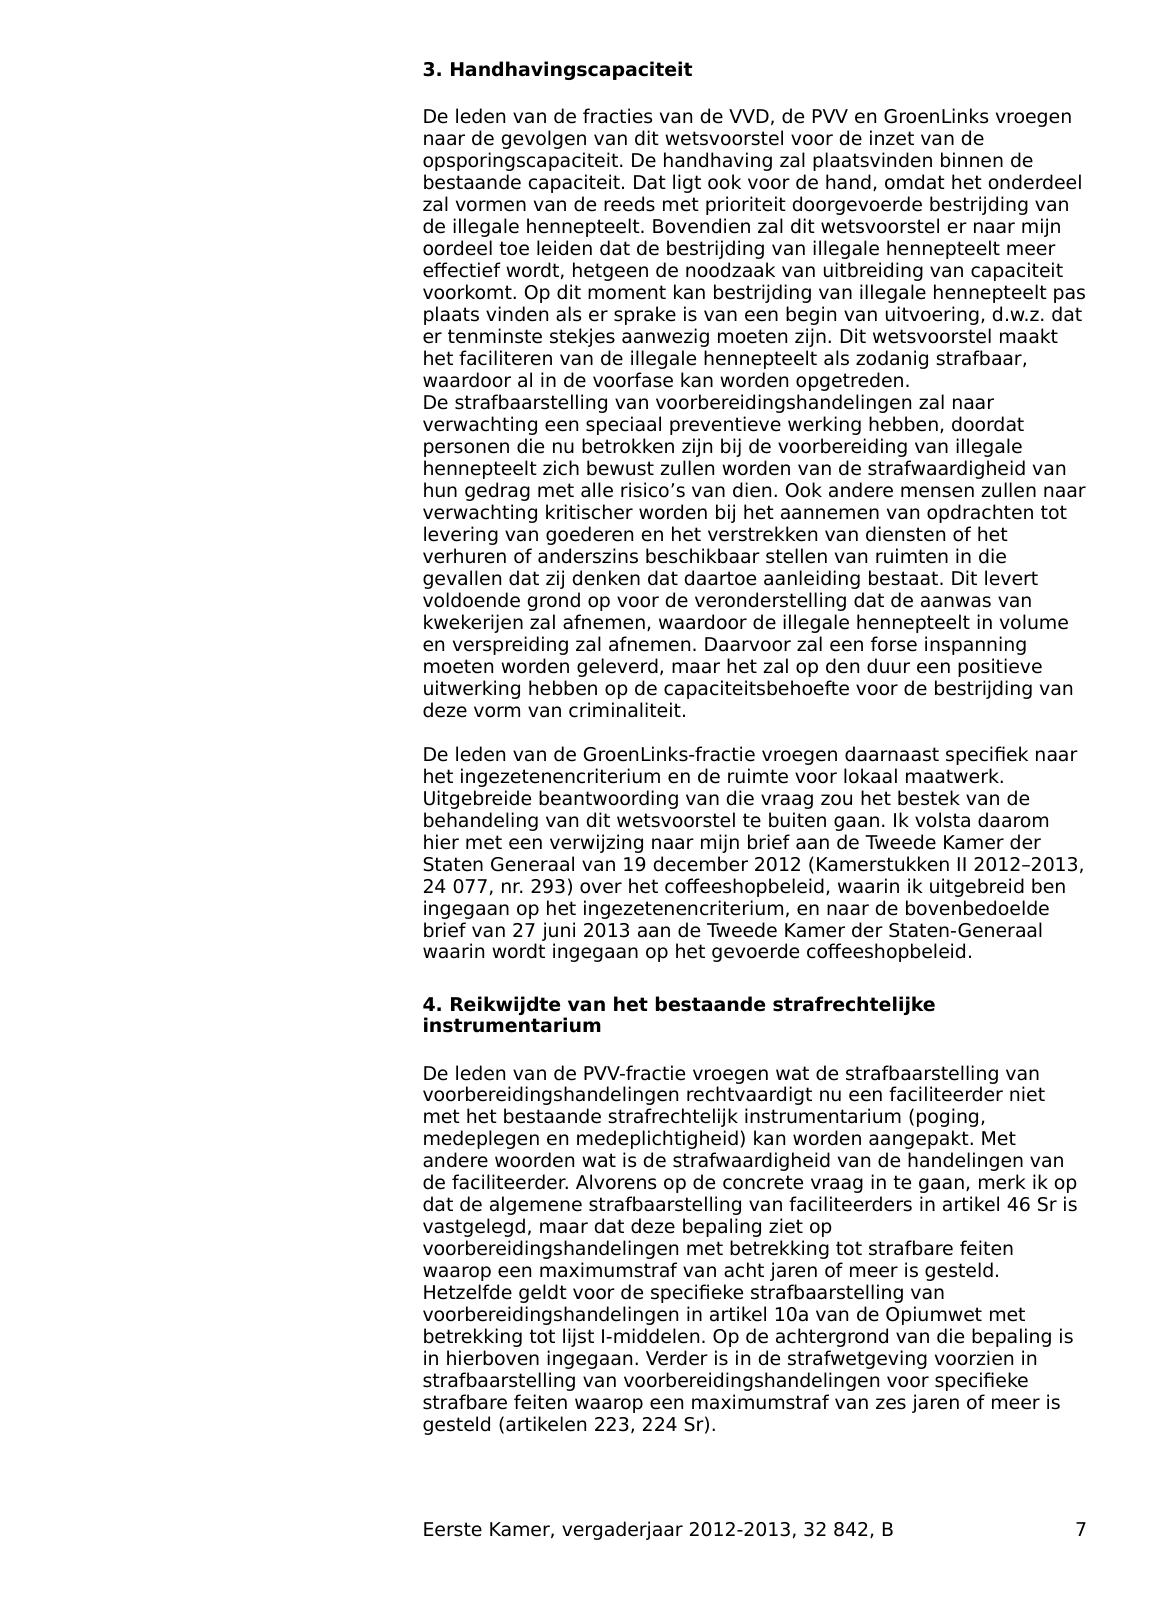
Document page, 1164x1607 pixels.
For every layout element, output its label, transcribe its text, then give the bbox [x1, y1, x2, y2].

text De leden van de PVV-fractie vroegen wat de strafbaarstelling van voorbereidingshandelingen rechtvaardigt nu een faciliteerder niet met het bestaande strafrechtelijk instrumentarium (poging, medeplegen en medeplichtigheid) kan worden aangepakt. Met andere woorden wat is de strafwaardigheid van de handelingen van de faciliteerder. Alvorens op de concrete vraag in te gaan, merk ik op dat de algemene strafbaarstelling van faciliteerders in artikel 46 Sr is vastgelegd, maar dat deze bepaling ziet op voorbereidingshandelingen met betrekking tot strafbare feiten waarop een maximumstraf van acht jaren of meer is gesteld. Hetzelfde geldt voor de specifieke strafbaarstelling van voorbereidingshandelingen in artikel 10a van de Opiumwet met betrekking tot lijst I-middelen. Op de achtergrond van die bepaling is in hierboven ingegaan. Verder is in de strafwetgeving voorzien in strafbaarstelling van voorbereidingshandelingen voor specifieke strafbare feiten waarop een maximumstraf van zes jaren of meer is gesteld (artikelen 223, 224 Sr). [422, 1062, 1087, 1436]
text De strafbaarstelling van voorbereidingshandelingen zal naar verwachting een speciaal preventieve werking hebben, doordat personen die nu betrokken zijn bij de voorbereiding van illegale hennepteelt zich bewust zullen worden van de strafwaardigheid van hun gedrag met alle risico’s van dien. Ook andere mensen zullen naar verwachting kritischer worden bij het aannemen van opdrachten tot levering van goederen en het verstrekken van diensten of het verhuren of anderszins beschikbaar stellen van ruimten in die gevallen dat zij denken dat daartoe aanleiding bestaat. Dit levert voldoende grond op voor de veronderstelling dat de aanwas van kwekerijen zal afnemen, waardoor de illegale hennepteelt in volume en verspreiding zal afnemen. Daarvoor zal een forse inspanning moeten worden geleverd, maar het zal op den duur een positieve uitwerking hebben op de capaciteitsbehoefte voor de bestrijding van deze vorm van criminaliteit. [422, 392, 1087, 721]
subtitle 4. Reikwijdte van het bestaande strafrechtelijke instrumentarium [422, 993, 1087, 1037]
text De leden van de GroenLinks-fractie vroegen daarnaast specifiek naar het ingezetenencriterium en de ruimte voor lokaal maatwerk. Uitgebreide beantwoording van die vraag zou het bestek van de behandeling van dit wetsvoorstel te buiten gaan. Ik volsta daarom hier met een verwijzing naar mijn brief aan de Tweede Kamer der Staten Generaal van 19 december 2012 (Kamerstukken II 2012–2013, 24 077, nr. 293) over het coffeeshopbeleid, waarin ik uitgebreid ben ingegaan op het ingezetenencriterium, en naar de bovenbedoelde brief van 27 juni 2013 aan de Tweede Kamer der Staten-Generaal waarin wordt ingegaan op het gevoerde coffeeshopbeleid. [422, 744, 1087, 963]
subtitle 3. Handhavingscapaciteit [422, 59, 1087, 81]
text De leden van de fracties van de VVD, de PVV en GroenLinks vroegen naar de gevolgen van dit wetsvoorstel voor de inzet van de opsporingscapaciteit. De handhaving zal plaatsvinden binnen de bestaande capaciteit. Dat ligt ook voor de hand, omdat het onderdeel zal vormen van de reeds met prioriteit doorgevoerde bestrijding van de illegale hennepteelt. Bovendien zal dit wetsvoorstel er naar mijn oordeel toe leiden dat de bestrijding van illegale hennepteelt meer effectief wordt, hetgeen de noodzaak van uitbreiding van capaciteit voorkomt. Op dit moment kan bestrijding van illegale hennepteelt pas plaats vinden als er sprake is van een begin van uitvoering, d.w.z. dat er tenminste stekjes aanwezig moeten zijn. Dit wetsvoorstel maakt het faciliteren van de illegale hennepteelt als zodanig strafbaar, waardoor al in de voorfase kan worden opgetreden. [422, 106, 1087, 392]
